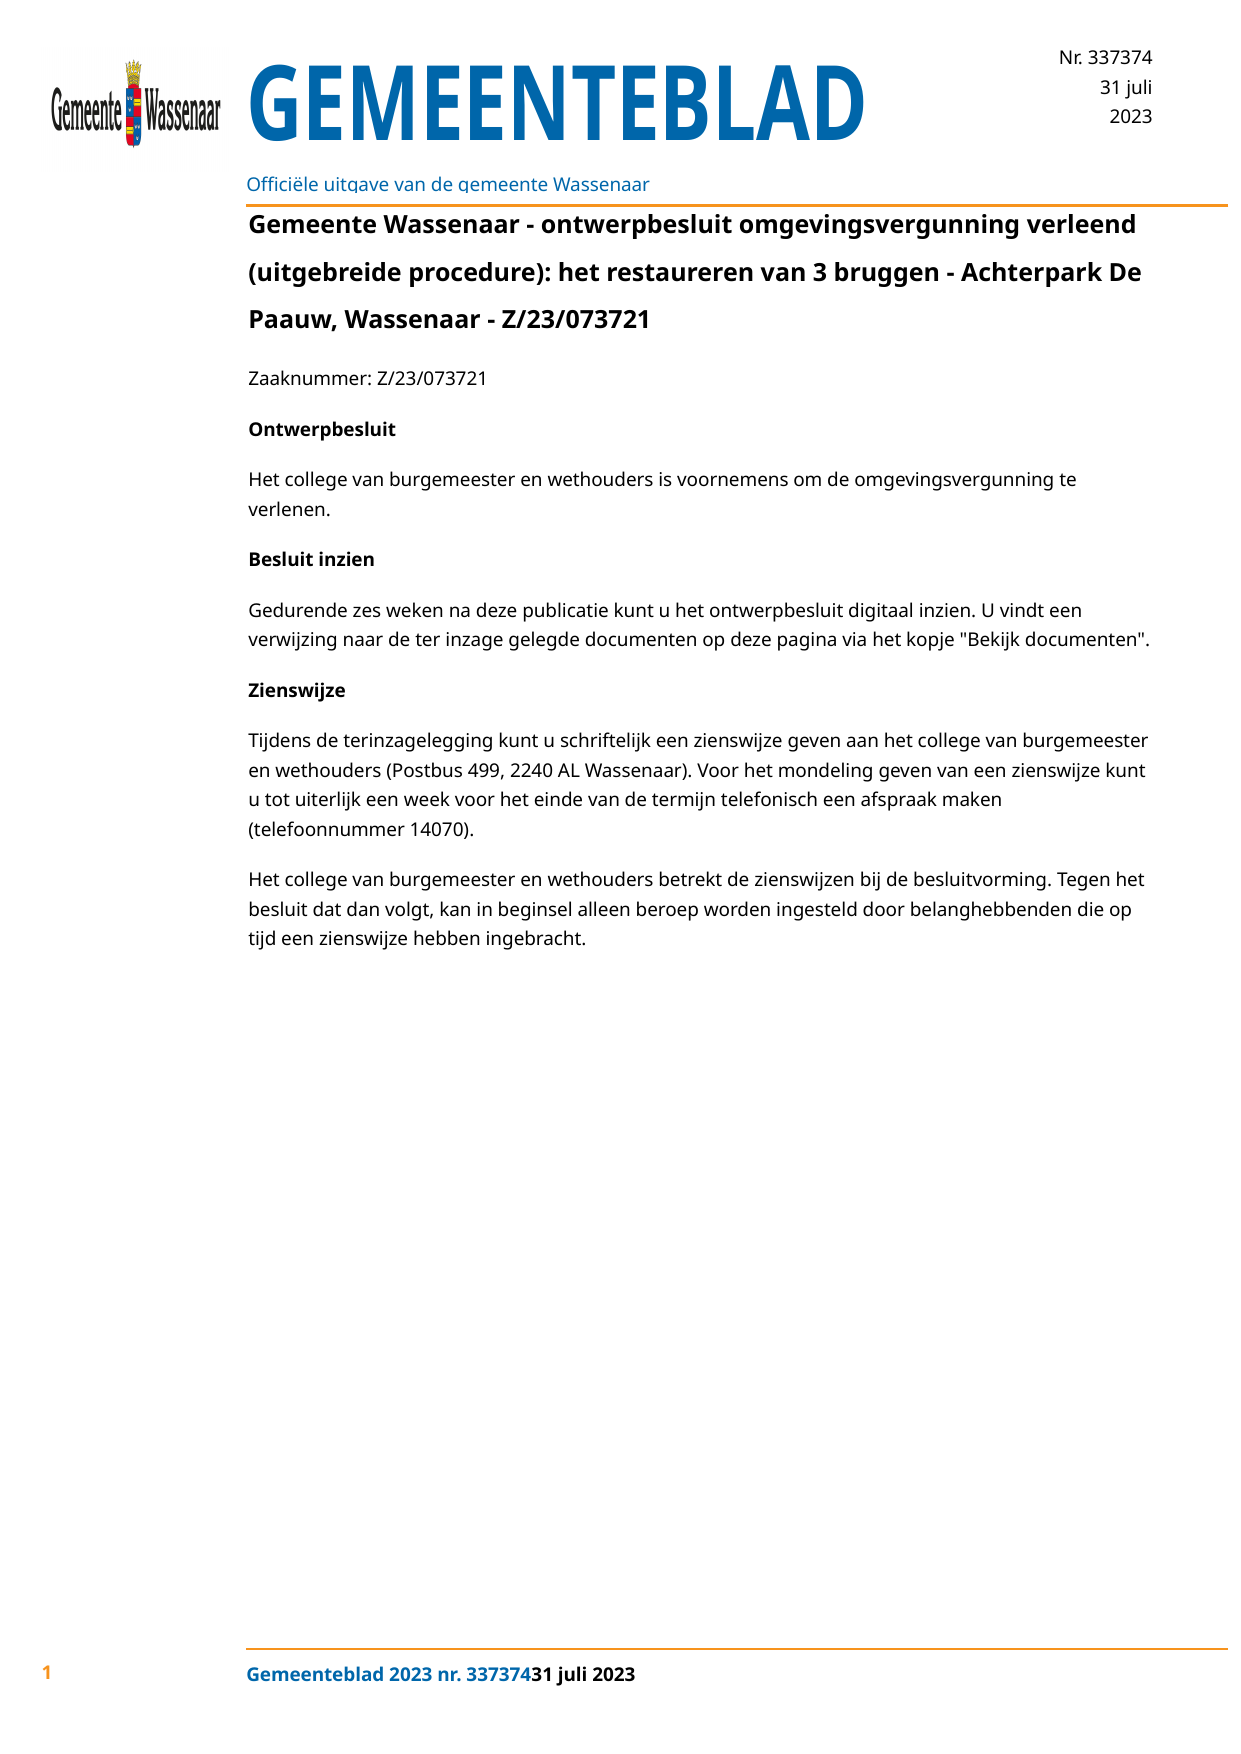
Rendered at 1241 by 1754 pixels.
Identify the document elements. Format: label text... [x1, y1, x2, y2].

text Zaaknummer: Z/23/073721 [248, 366, 1152, 391]
text Gedurende zes weken na deze publicatie kunt u het ontwerpbesluit digitaal inzien. U vindt een verwijzing naar de ter inzage gelegde documenten op deze pagina via het kopje "Bekijk documenten". [248, 597, 1152, 652]
text Het college van burgemeester en wethouders betrekt de zienswijzen bij de besluitvorming. Tegen het besluit dat dan volgt, kan in beginsel alleen beroep worden ingesteld door belanghebbenden die op tijd een zienswijze hebben ingebracht. [248, 866, 1152, 951]
text Zienswijze [248, 677, 1152, 702]
text Het college van burgemeester en wethouders is voornemens om de omgevingsvergunning te verlenen. [248, 466, 1152, 522]
text Gemeente Wassenaar - ontwerpbesluit omgevingsvergunning verleend (uitgebreide procedure): het restaureren van 3 bruggen - Achterpark De Paauw, Wassenaar - Z/23/073721 [248, 207, 1152, 336]
text Ontwerpbesluit [248, 416, 1152, 442]
text Besluit inzien [248, 546, 1152, 572]
text Tijdens de terinzagelegging kunt u schriftelijk een zienswijze geven aan het college van burgemeester en wethouders (Postbus 499, 2240 AL Wassenaar). Voor het mondeling geven van een zienswijze kunt u tot uiterlijk een week voor het einde van de termijn telefonisch een afspraak maken (telefoonnummer 14070). [248, 727, 1152, 842]
picture [41, 47, 231, 172]
